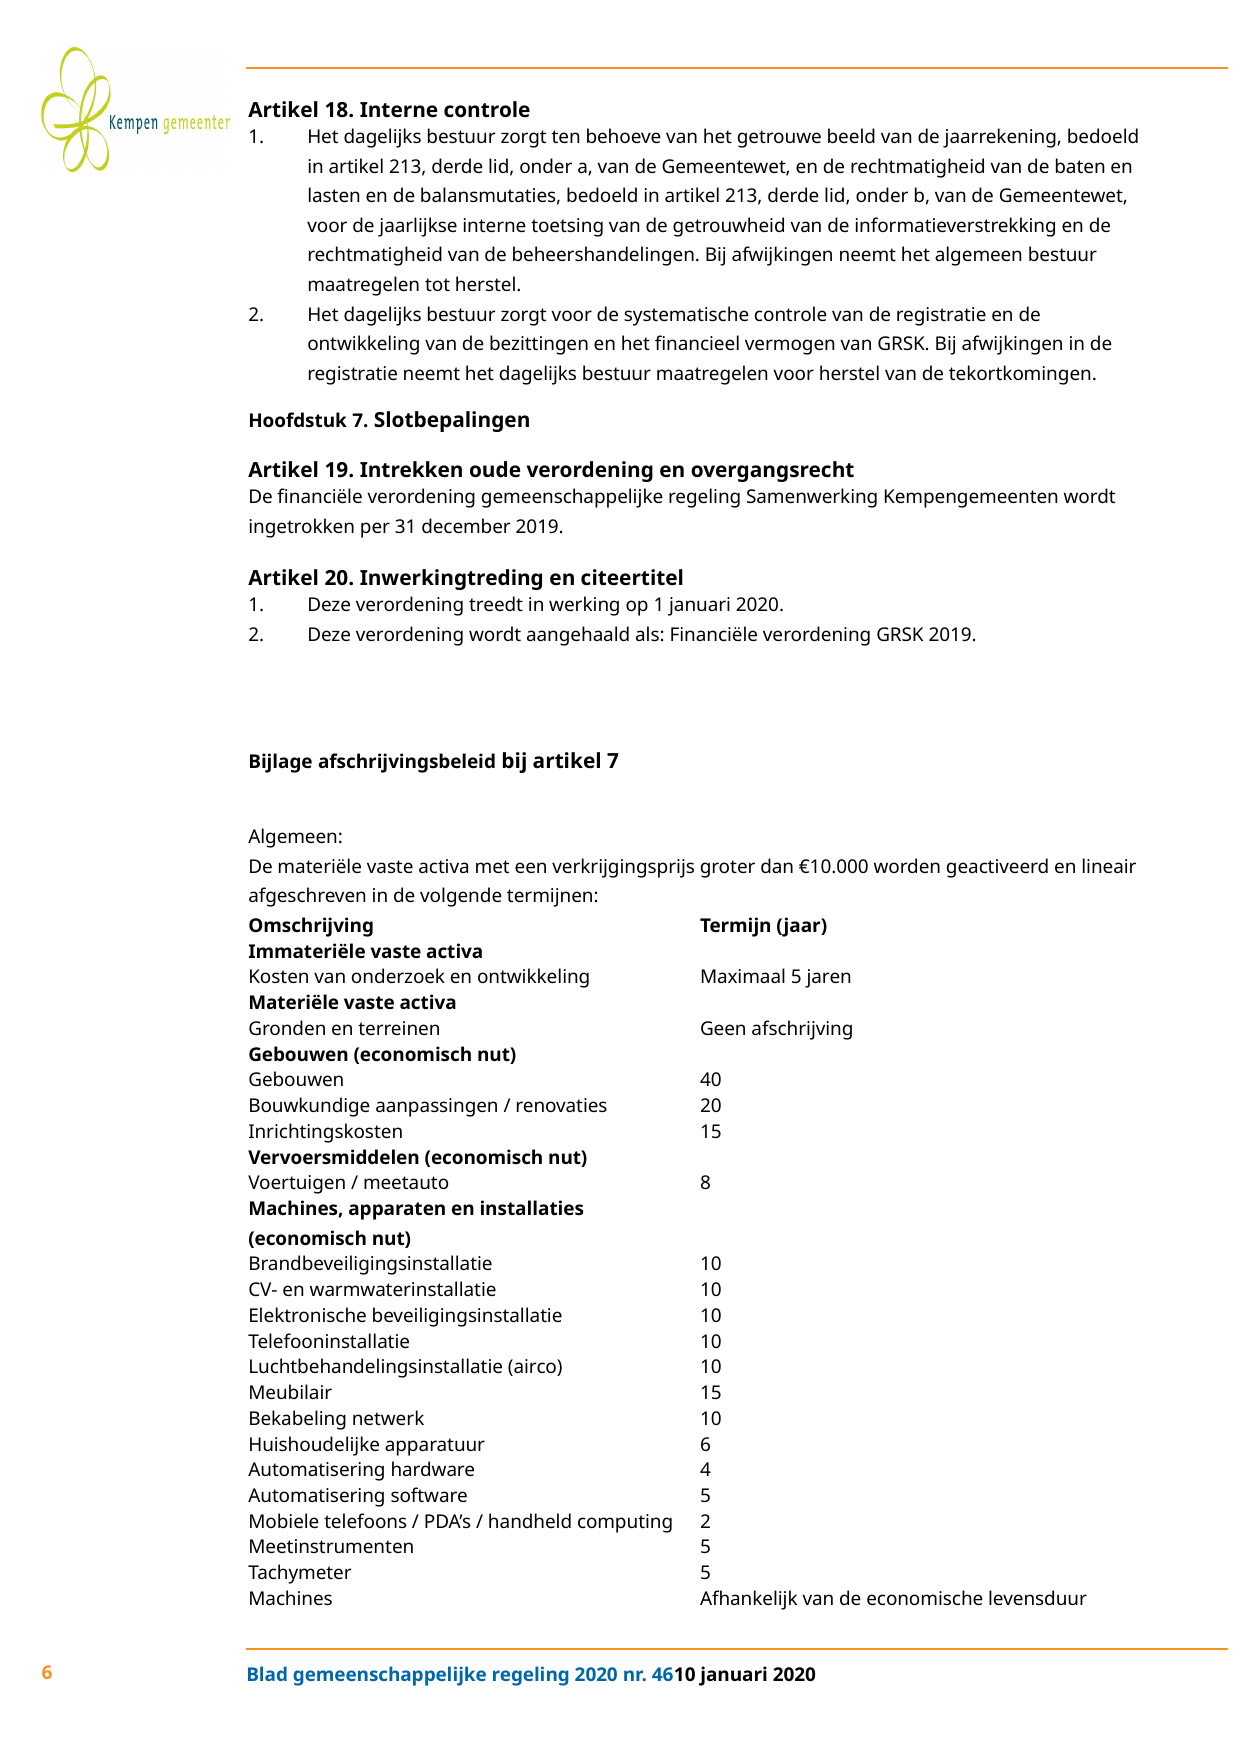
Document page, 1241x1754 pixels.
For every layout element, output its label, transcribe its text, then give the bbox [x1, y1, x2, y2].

text Hoofdstuk 7. Slotbepalingen [248, 406, 1152, 434]
text Bijlage afschrijvingsbeleid bij artikel 7 [248, 746, 1152, 774]
table_cell Inrichtingskosten [248, 1118, 700, 1144]
list Het dagelijks bestuur zorgt voor de systematische controle van de registratie en de ontwikkeling van de bezittingen en het financieel vermogen van GRSK. Bij afwijkingen in de registratie neemt het dagelijks bestuur maatregelen voor herstel van de tekortkomingen. [248, 301, 1152, 386]
table_cell Maximaal 5 jaren [700, 964, 1152, 989]
table_cell Machines [248, 1585, 700, 1611]
table_cell 40 [700, 1067, 1152, 1092]
table_cell Meubilair [248, 1379, 700, 1405]
table_cell Brandbeveiligingsinstallatie [248, 1251, 700, 1276]
table_cell Immateriële vaste activa [248, 938, 700, 964]
table_cell 10 [700, 1354, 1152, 1379]
table_cell 5 [700, 1559, 1152, 1585]
table_cell Mobiele telefoons / PDA’s / handheld computing [248, 1508, 700, 1534]
table_cell 10 [700, 1302, 1152, 1328]
table_cell Tachymeter [248, 1559, 700, 1585]
table_cell Bekabeling netwerk [248, 1405, 700, 1431]
table_cell Automatisering software [248, 1482, 700, 1508]
table_cell Kosten van onderzoek en ontwikkeling [248, 964, 700, 989]
table_cell 10 [700, 1328, 1152, 1353]
table_header Termijn (jaar) [700, 912, 1152, 938]
table_cell Materiële vaste activa [248, 990, 700, 1015]
table_cell Geen afschrijving [700, 1015, 1152, 1041]
list Deze verordening treedt in werking op 1 januari 2020. [248, 592, 1152, 617]
table_cell Vervoersmiddelen (economisch nut) [248, 1144, 700, 1169]
text De financiële verordening gemeenschappelijke regeling Samenwerking Kempengemeenten wordt ingetrokken per 31 december 2019. [248, 483, 1152, 538]
table_cell 5 [700, 1534, 1152, 1559]
table_cell [700, 1195, 1152, 1251]
table_cell Bouwkundige aanpassingen / renovaties [248, 1093, 700, 1118]
text Algemeen: [248, 823, 1152, 849]
table_cell 4 [700, 1456, 1152, 1482]
list Het dagelijks bestuur zorgt ten behoeve van het getrouwe beeld van de jaarrekening, bedoeld in artikel 213, derde lid, onder a, van de Gemeentewet, en de rechtmatigheid van de baten en lasten en de balansmutaties, bedoeld in artikel 213, derde lid, onder b, van de Gemeentewet, voor de jaarlijkse interne toetsing van de getrouwheid van de informatieverstrekking en de rechtmatigheid van de beheershandelingen. Bij afwijkingen neemt het algemeen bestuur maatregelen tot herstel. [248, 123, 1152, 297]
table_cell 2 [700, 1508, 1152, 1534]
list Deze verordening wordt aangehaald als: Financiële verordening GRSK 2019. [248, 621, 1152, 647]
table_cell Gebouwen (economisch nut) [248, 1041, 700, 1067]
table_cell [700, 1144, 1152, 1169]
table_cell Gebouwen [248, 1067, 700, 1092]
table_cell 6 [700, 1431, 1152, 1456]
table_cell 5 [700, 1482, 1152, 1508]
text De materiële vaste activa met een verkrijgingsprijs groter dan €10.000 worden geactiveerd en lineair afgeschreven in de volgende termijnen: [248, 853, 1152, 908]
table_cell 10 [700, 1405, 1152, 1431]
table_cell CV- en warmwaterinstallatie [248, 1276, 700, 1302]
text Artikel 19. Intrekken oude verordening en overgangsrecht [248, 455, 1152, 483]
text Artikel 18. Interne controle [248, 95, 1152, 123]
table_header Omschrijving [248, 912, 700, 938]
table_cell 15 [700, 1379, 1152, 1405]
table_cell Afhankelijk van de economische levensduur [700, 1585, 1152, 1611]
table_cell Luchtbehandelingsinstallatie (airco) [248, 1354, 700, 1379]
table_cell Telefooninstallatie [248, 1328, 700, 1353]
table_cell 8 [700, 1170, 1152, 1195]
table_cell 10 [700, 1276, 1152, 1302]
table_cell [700, 990, 1152, 1015]
text Artikel 20. Inwerkingtreding en citeertitel [248, 563, 1152, 592]
table_cell Voertuigen / meetauto [248, 1170, 700, 1195]
table_cell Gronden en terreinen [248, 1015, 700, 1041]
table_cell Meetinstrumenten [248, 1534, 700, 1559]
picture [41, 47, 231, 172]
table_cell [700, 938, 1152, 964]
table_cell 15 [700, 1118, 1152, 1144]
table_cell Machines, apparaten en installaties (economisch nut) [248, 1195, 700, 1251]
table_cell [700, 1041, 1152, 1067]
table_cell Automatisering hardware [248, 1456, 700, 1482]
table_cell Elektronische beveiligingsinstallatie [248, 1302, 700, 1328]
table_cell 20 [700, 1093, 1152, 1118]
table_cell 10 [700, 1251, 1152, 1276]
table_cell Huishoudelijke apparatuur [248, 1431, 700, 1456]
